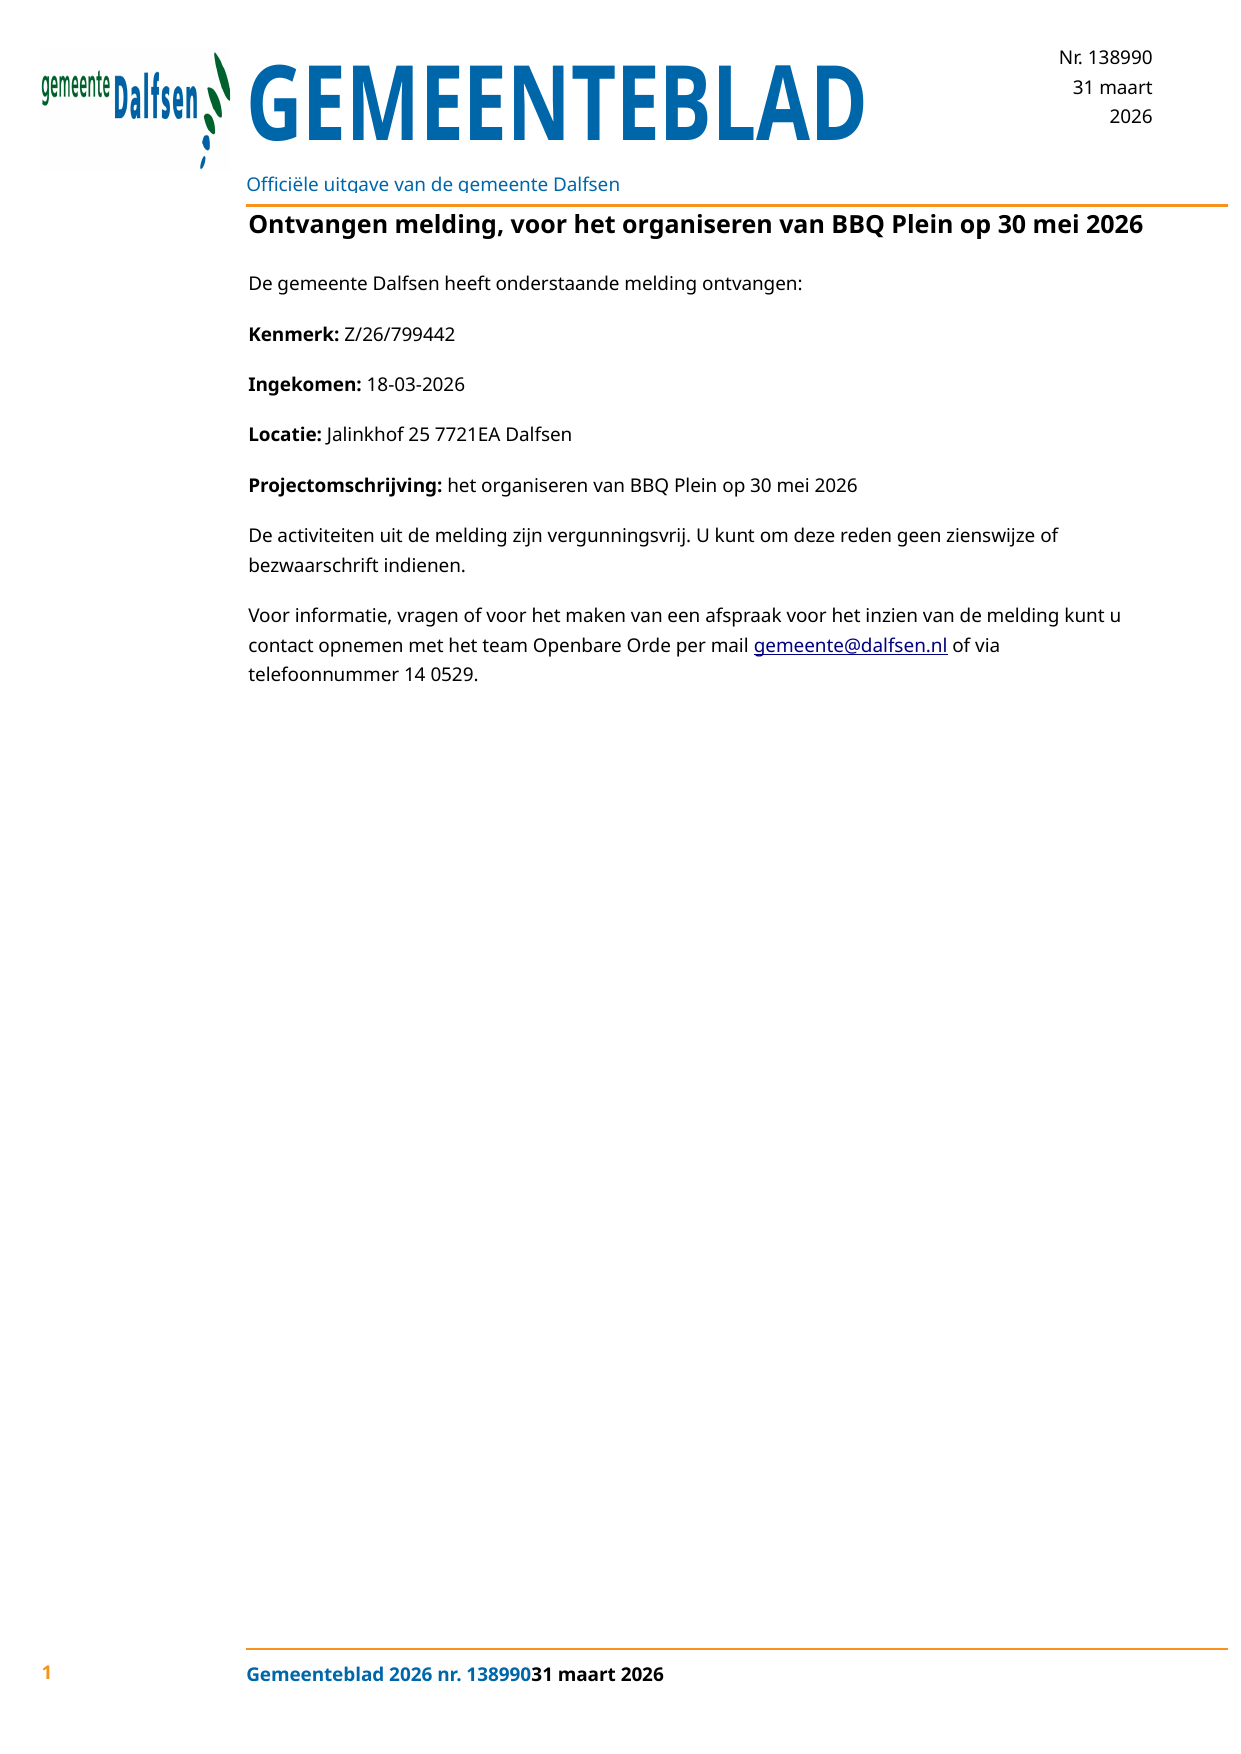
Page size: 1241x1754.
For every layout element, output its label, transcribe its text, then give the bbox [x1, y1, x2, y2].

text De gemeente Dalfsen heeft onderstaande melding ontvangen: [248, 270, 1152, 296]
text De activiteiten uit de melding zijn vergunningsvrij. U kunt om deze reden geen zienswijze of bezwaarschrift indienen. [248, 522, 1152, 578]
text Kenmerk: Z/26/799442 [248, 321, 1152, 346]
text Projectomschrijving: het organiseren van BBQ Plein op 30 mei 2026 [248, 472, 1152, 498]
text Ingekomen: 18-03-2026 [248, 371, 1152, 397]
text Voor informatie, vragen of voor het maken van een afspraak voor het inzien van de melding kunt u contact opnemen met het team Openbare Orde per mail gemeente@dalfsen.nl of via telefoonnummer 14 0529. [248, 602, 1152, 687]
text Locatie: Jalinkhof 25 7721EA Dalfsen [248, 422, 1152, 447]
picture [41, 47, 231, 172]
text Ontvangen melding, voor het organiseren van BBQ Plein op 30 mei 2026 [248, 207, 1152, 241]
